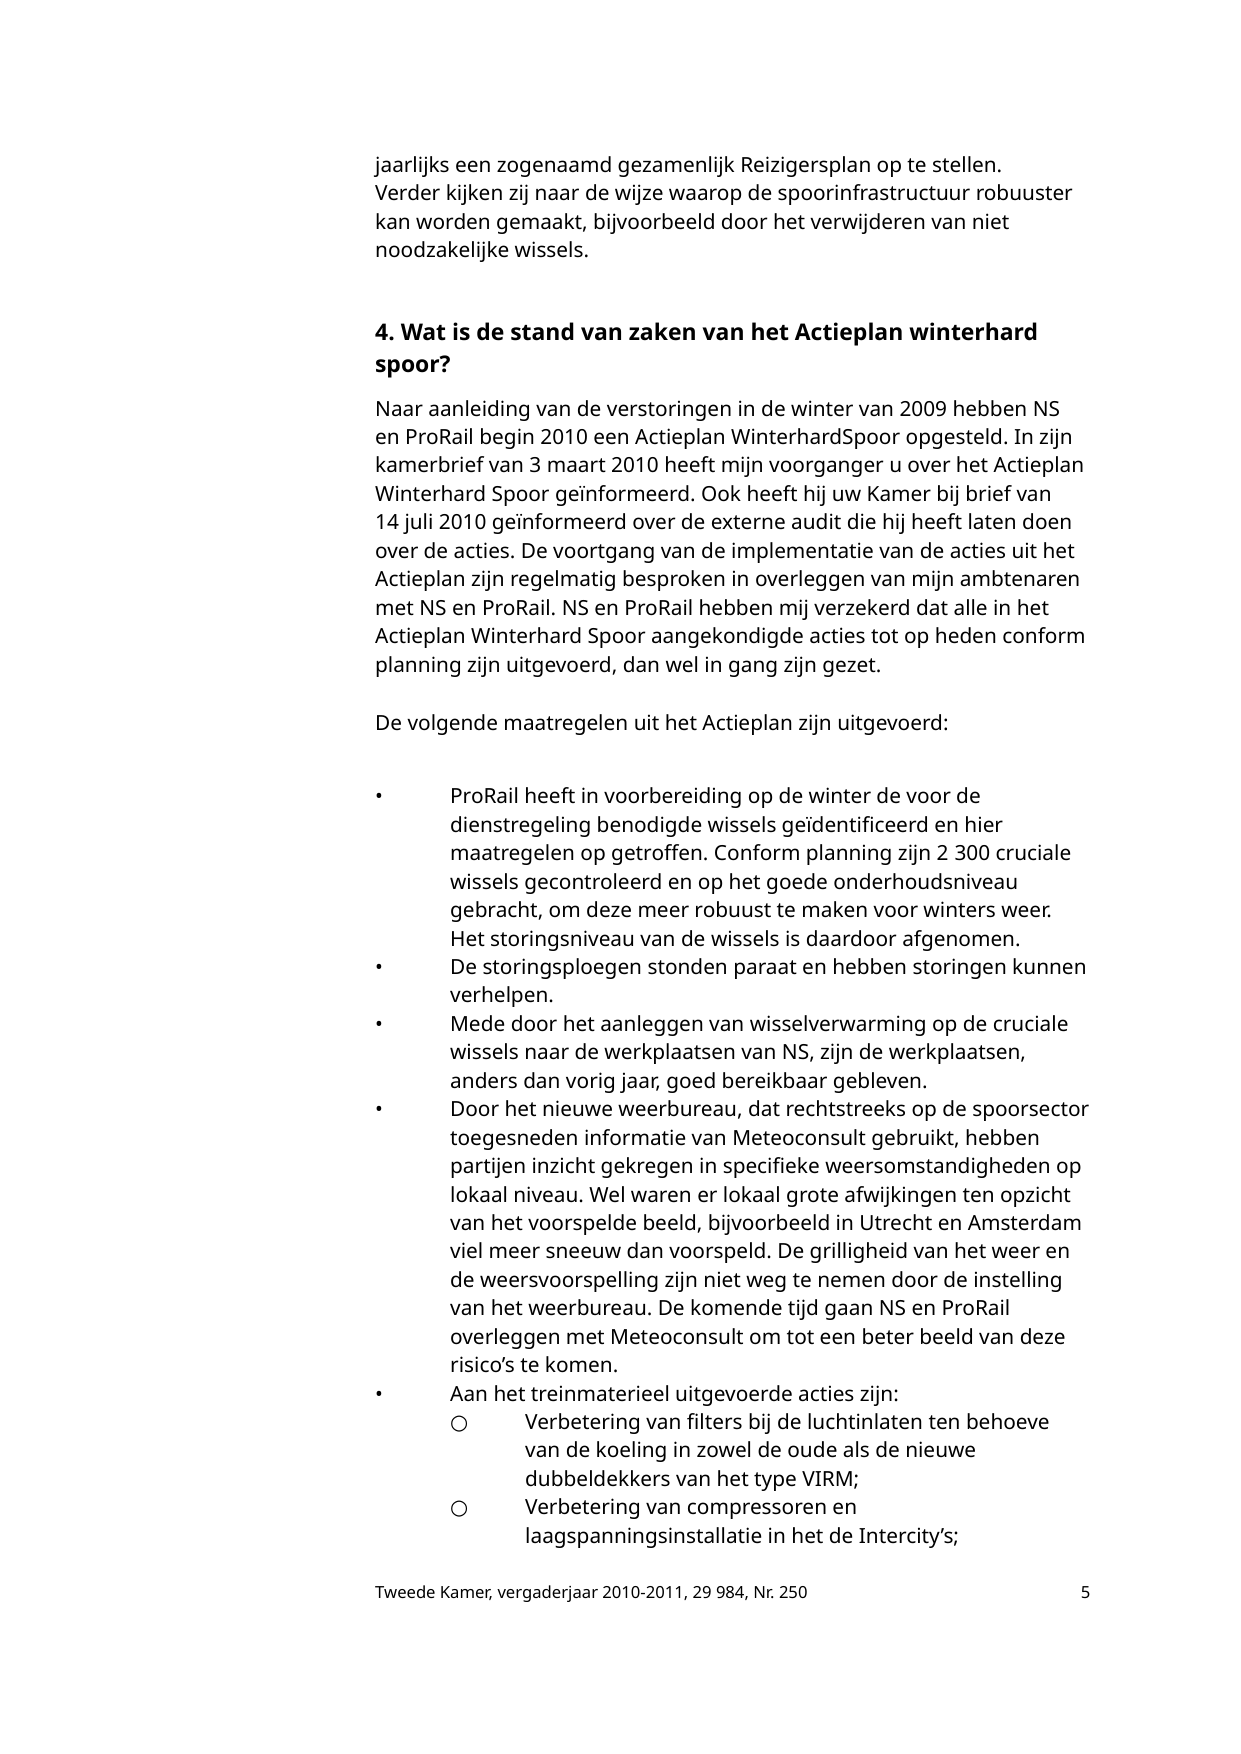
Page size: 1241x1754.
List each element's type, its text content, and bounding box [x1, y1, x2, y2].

text De volgende maatregelen uit het Actieplan zijn uitgevoerd: [375, 708, 1090, 737]
list Verbetering van filters bij de luchtinlaten ten behoeve van de koeling in zowel de oude als de nieuwe dubbeldekkers van het type VIRM; [450, 1407, 1090, 1492]
subtitle 4. Wat is de stand van zaken van het Actieplan winterhard spoor? [375, 316, 1090, 379]
text Naar aanleiding van de verstoringen in de winter van 2009 hebben NS en ProRail begin 2010 een Actieplan WinterhardSpoor opgesteld. In zijn kamerbrief van 3 maart 2010 heeft mijn voorganger u over het Actieplan Winterhard Spoor geïnformeerd. Ook heeft hij uw Kamer bij brief van 14 juli 2010 geïnformeerd over de externe audit die hij heeft laten doen over de acties. De voortgang van de implementatie van de acties uit het Actieplan zijn regelmatig besproken in overleggen van mijn ambtenaren met NS en ProRail. NS en ProRail hebben mij verzekerd dat alle in het Actieplan Winterhard Spoor aangekondigde acties tot op heden conform planning zijn uitgevoerd, dan wel in gang zijn gezet. [375, 394, 1090, 678]
list Mede door het aanleggen van wisselverwarming op de cruciale wissels naar de werkplaatsen van NS, zijn de werkplaatsen, anders dan vorig jaar, goed bereikbaar gebleven. [375, 1009, 1090, 1094]
list Aan het treinmaterieel uitgevoerde acties zijn: [375, 1379, 1090, 1407]
list Door het nieuwe weerbureau, dat rechtstreeks op de spoorsector toegesneden informatie van Meteoconsult gebruikt, hebben partijen inzicht gekregen in specifieke weersomstandigheden op lokaal niveau. Wel waren er lokaal grote afwijkingen ten opzicht van het voorspelde beeld, bijvoorbeeld in Utrecht en Amsterdam viel meer sneeuw dan voorspeld. De grilligheid van het weer en de weersvoorspelling zijn niet weg te nemen door de instelling van het weerbureau. De komende tijd gaan NS en ProRail overleggen met Meteoconsult om tot een beter beeld van deze risico’s te komen. [375, 1094, 1090, 1379]
text Verder kijken zij naar de wijze waarop de spoorinfrastructuur robuuster kan worden gemaakt, bijvoorbeeld door het verwijderen van niet noodzakelijke wissels. [375, 178, 1090, 264]
text jaarlijks een zogenaamd gezamenlijk Reizigersplan op te stellen. [375, 150, 1090, 178]
list De storingsploegen stonden paraat en hebben storingen kunnen verhelpen. [375, 952, 1090, 1009]
list Verbetering van compressoren en laagspanningsinstallatie in het de Intercity’s; [450, 1492, 1090, 1549]
list ProRail heeft in voorbereiding op de winter de voor de dienstregeling benodigde wissels geïdentificeerd en hier maatregelen op getroffen. Conform planning zijn 2 300 cruciale wissels gecontroleerd en op het goede onderhoudsniveau gebracht, om deze meer robuust te maken voor winters weer. Het storingsniveau van de wissels is daardoor afgenomen. [375, 782, 1090, 952]
